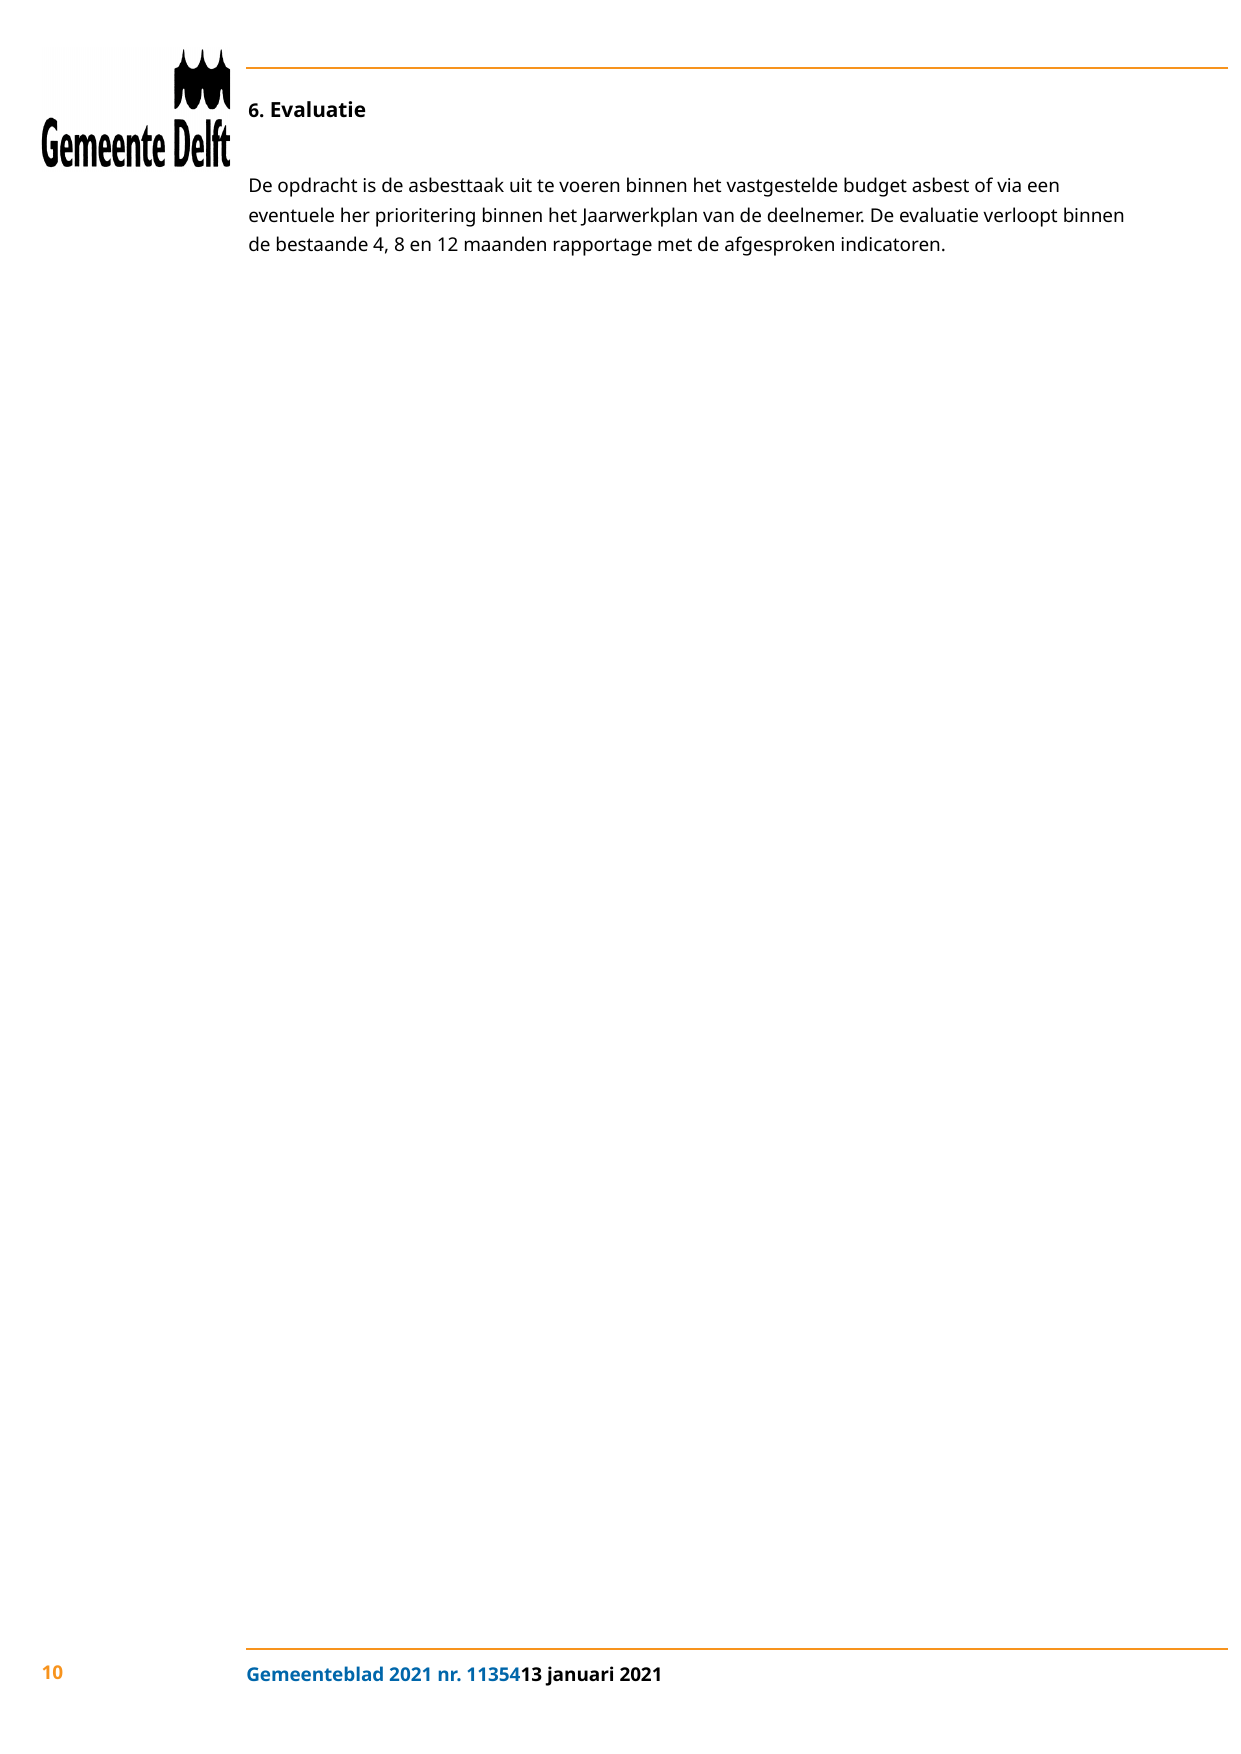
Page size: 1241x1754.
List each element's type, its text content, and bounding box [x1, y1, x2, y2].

picture [41, 47, 231, 172]
text 6. Evaluatie [248, 95, 1152, 123]
text De opdracht is de asbesttaak uit te voeren binnen het vastgestelde budget asbest of via een eventuele her prioritering binnen het Jaarwerkplan van de deelnemer. De evaluatie verloopt binnen de bestaande 4, 8 en 12 maanden rapportage met de afgesproken indicatoren. [248, 172, 1152, 257]
